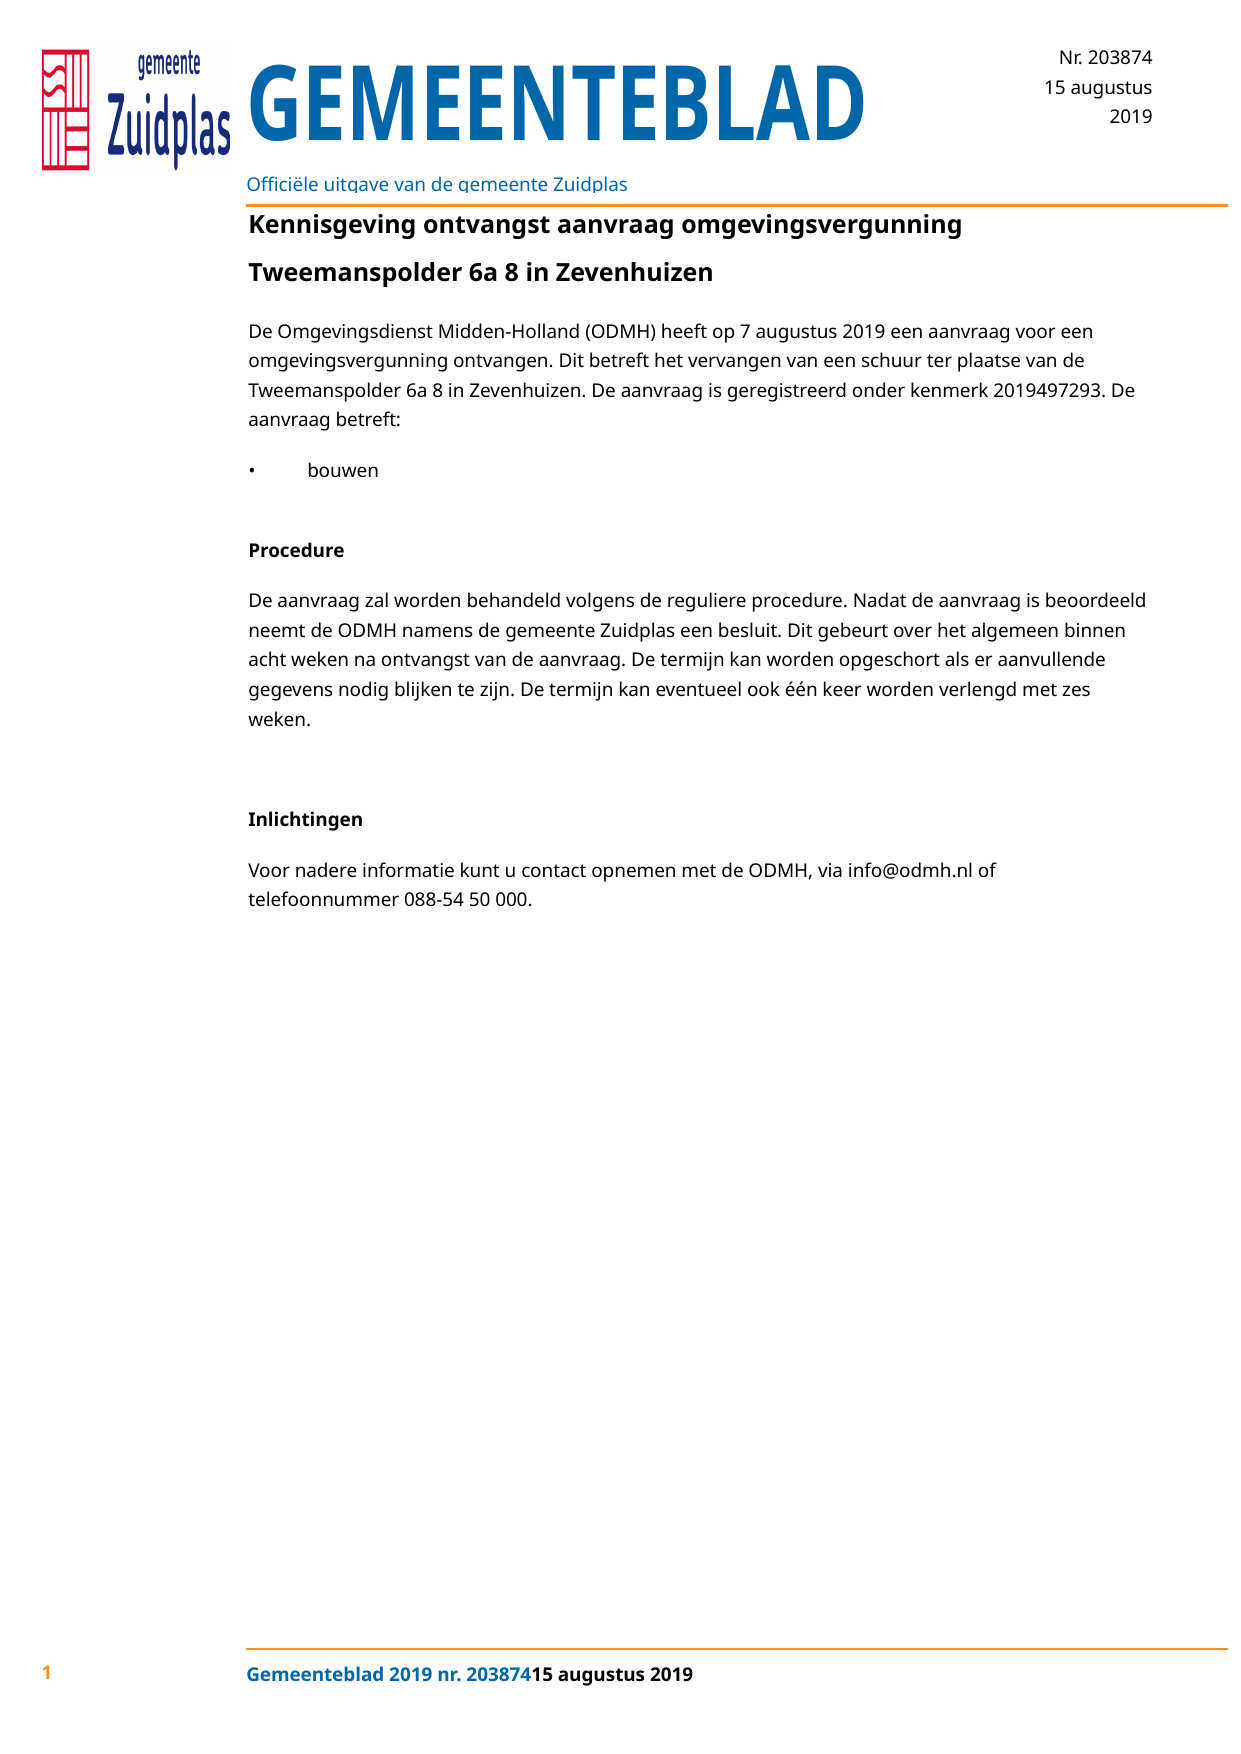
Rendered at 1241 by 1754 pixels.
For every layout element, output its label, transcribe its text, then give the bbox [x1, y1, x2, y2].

list bouwen [248, 457, 1152, 483]
picture [41, 47, 231, 172]
text De Omgevingsdienst Midden-Holland (ODMH) heeft op 7 augustus 2019 een aanvraag voor een omgevingsvergunning ontvangen. Dit betreft het vervangen van een schuur ter plaatse van de Tweemanspolder 6a 8 in Zevenhuizen. De aanvraag is geregistreerd onder kenmerk 2019497293. De aanvraag betreft: [248, 318, 1152, 432]
text Voor nadere informatie kunt u contact opnemen met de ODMH, via info@odmh.nl of telefoonnummer 088-54 50 000. [248, 857, 1152, 912]
text Kennisgeving ontvangst aanvraag omgevingsvergunning Tweemanspolder 6a 8 in Zevenhuizen [248, 207, 1152, 288]
text Procedure [248, 537, 1152, 563]
text Inlichtingen [248, 807, 1152, 832]
text De aanvraag zal worden behandeld volgens de reguliere procedure. Nadat de aanvraag is beoordeeld neemt de ODMH namens de gemeente Zuidplas een besluit. Dit gebeurt over het algemeen binnen acht weken na ontvangst van de aanvraag. De termijn kan worden opgeschort als er aanvullende gegevens nodig blijken te zijn. De termijn kan eventueel ook één keer worden verlengd met zes weken. [248, 587, 1152, 732]
